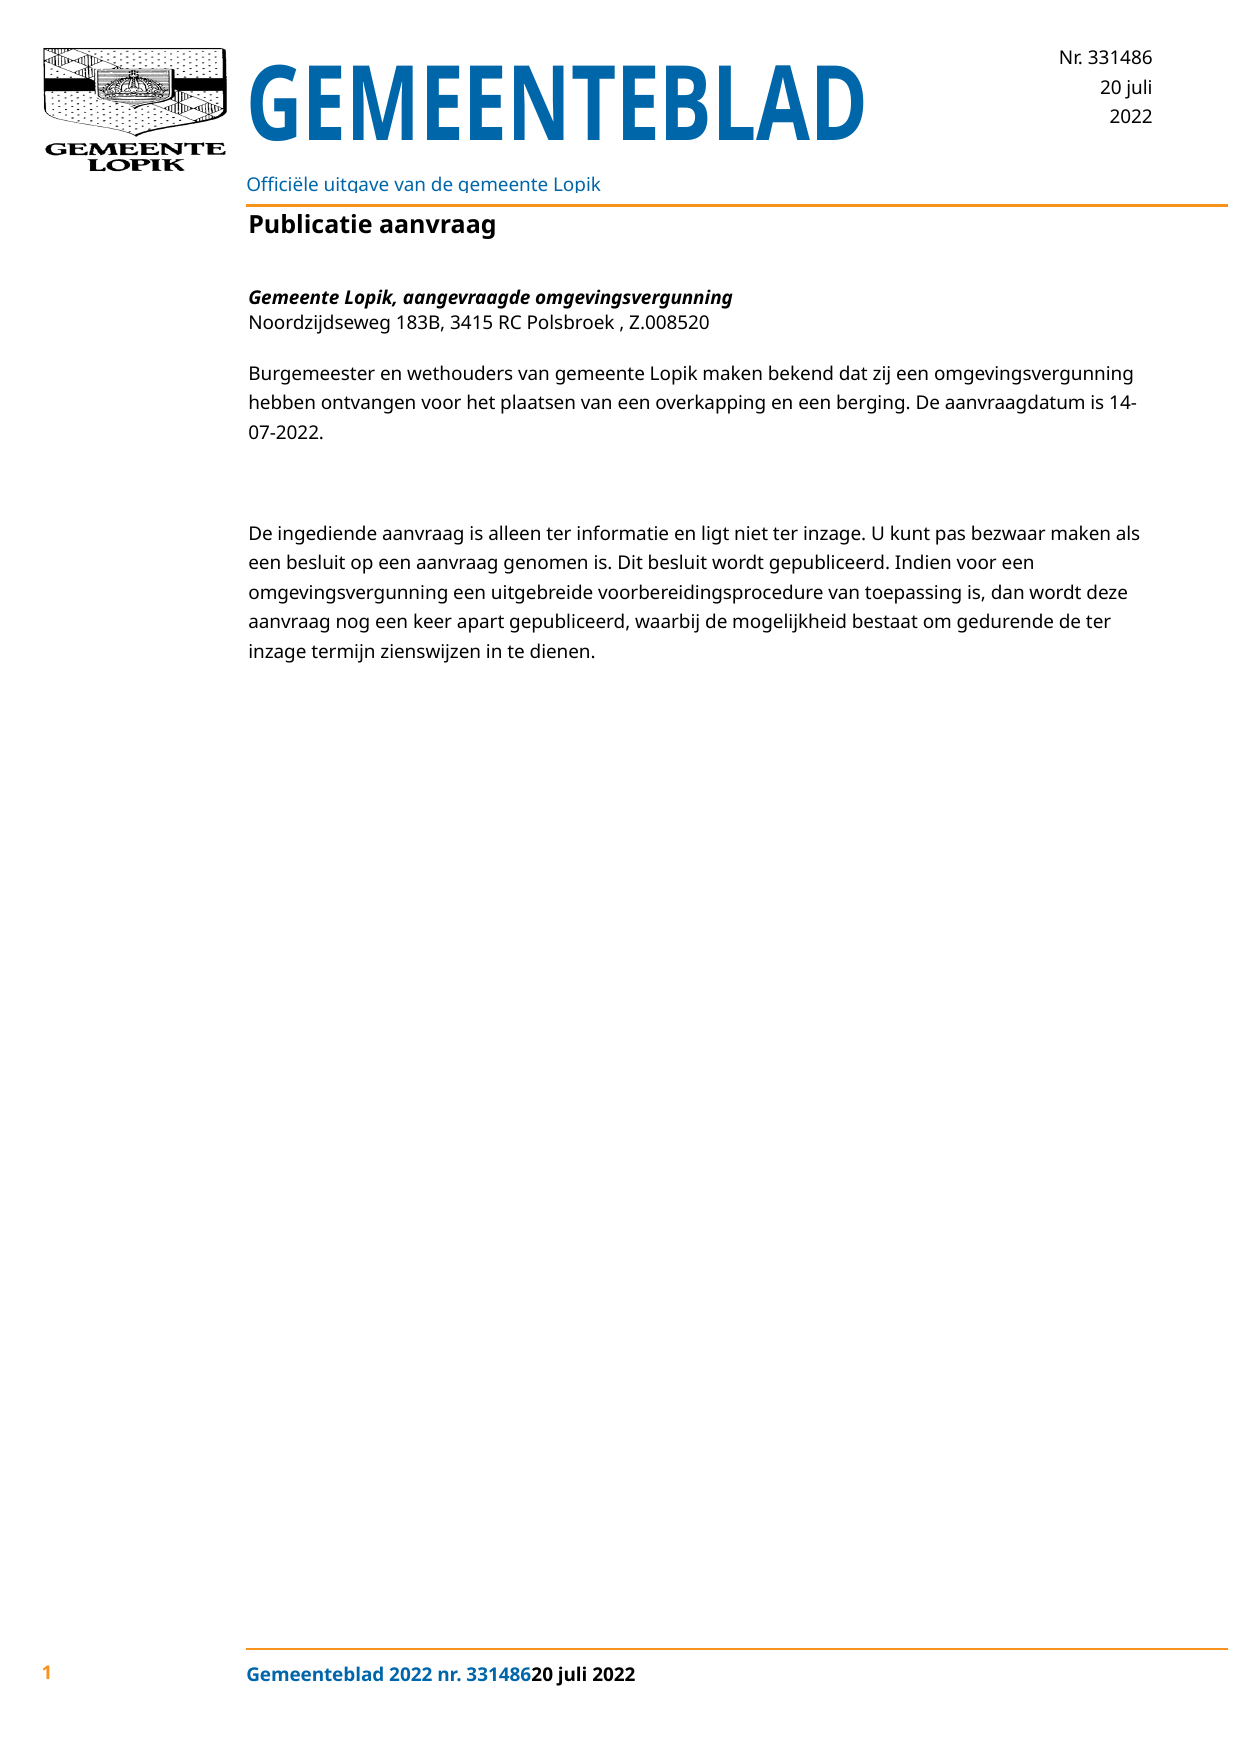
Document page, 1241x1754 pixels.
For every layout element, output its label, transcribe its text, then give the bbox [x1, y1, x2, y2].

text Gemeente Lopik, aangevraagde omgevingsvergunning [248, 284, 1152, 309]
text Burgemeester en wethouders van gemeente Lopik maken bekend dat zij een omgevingsvergunning hebben ontvangen voor het plaatsen van een overkapping en een berging. De aanvraagdatum is 14-07-2022. [248, 360, 1152, 445]
text De ingediende aanvraag is alleen ter informatie en ligt niet ter inzage. U kunt pas bezwaar maken als een besluit op een aanvraag genomen is. Dit besluit wordt gepubliceerd. Indien voor een omgevingsvergunning een uitgebreide voorbereidingsprocedure van toepassing is, dan wordt deze aanvraag nog een keer apart gepubliceerd, waarbij de mogelijkheid bestaat om gedurende de ter inzage termijn zienswijzen in te dienen. [248, 520, 1152, 664]
text Publicatie aanvraag [248, 207, 1152, 241]
text Noordzijdseweg 183B, 3415 RC Polsbroek , Z.008520 [248, 309, 1152, 335]
picture [41, 47, 231, 172]
